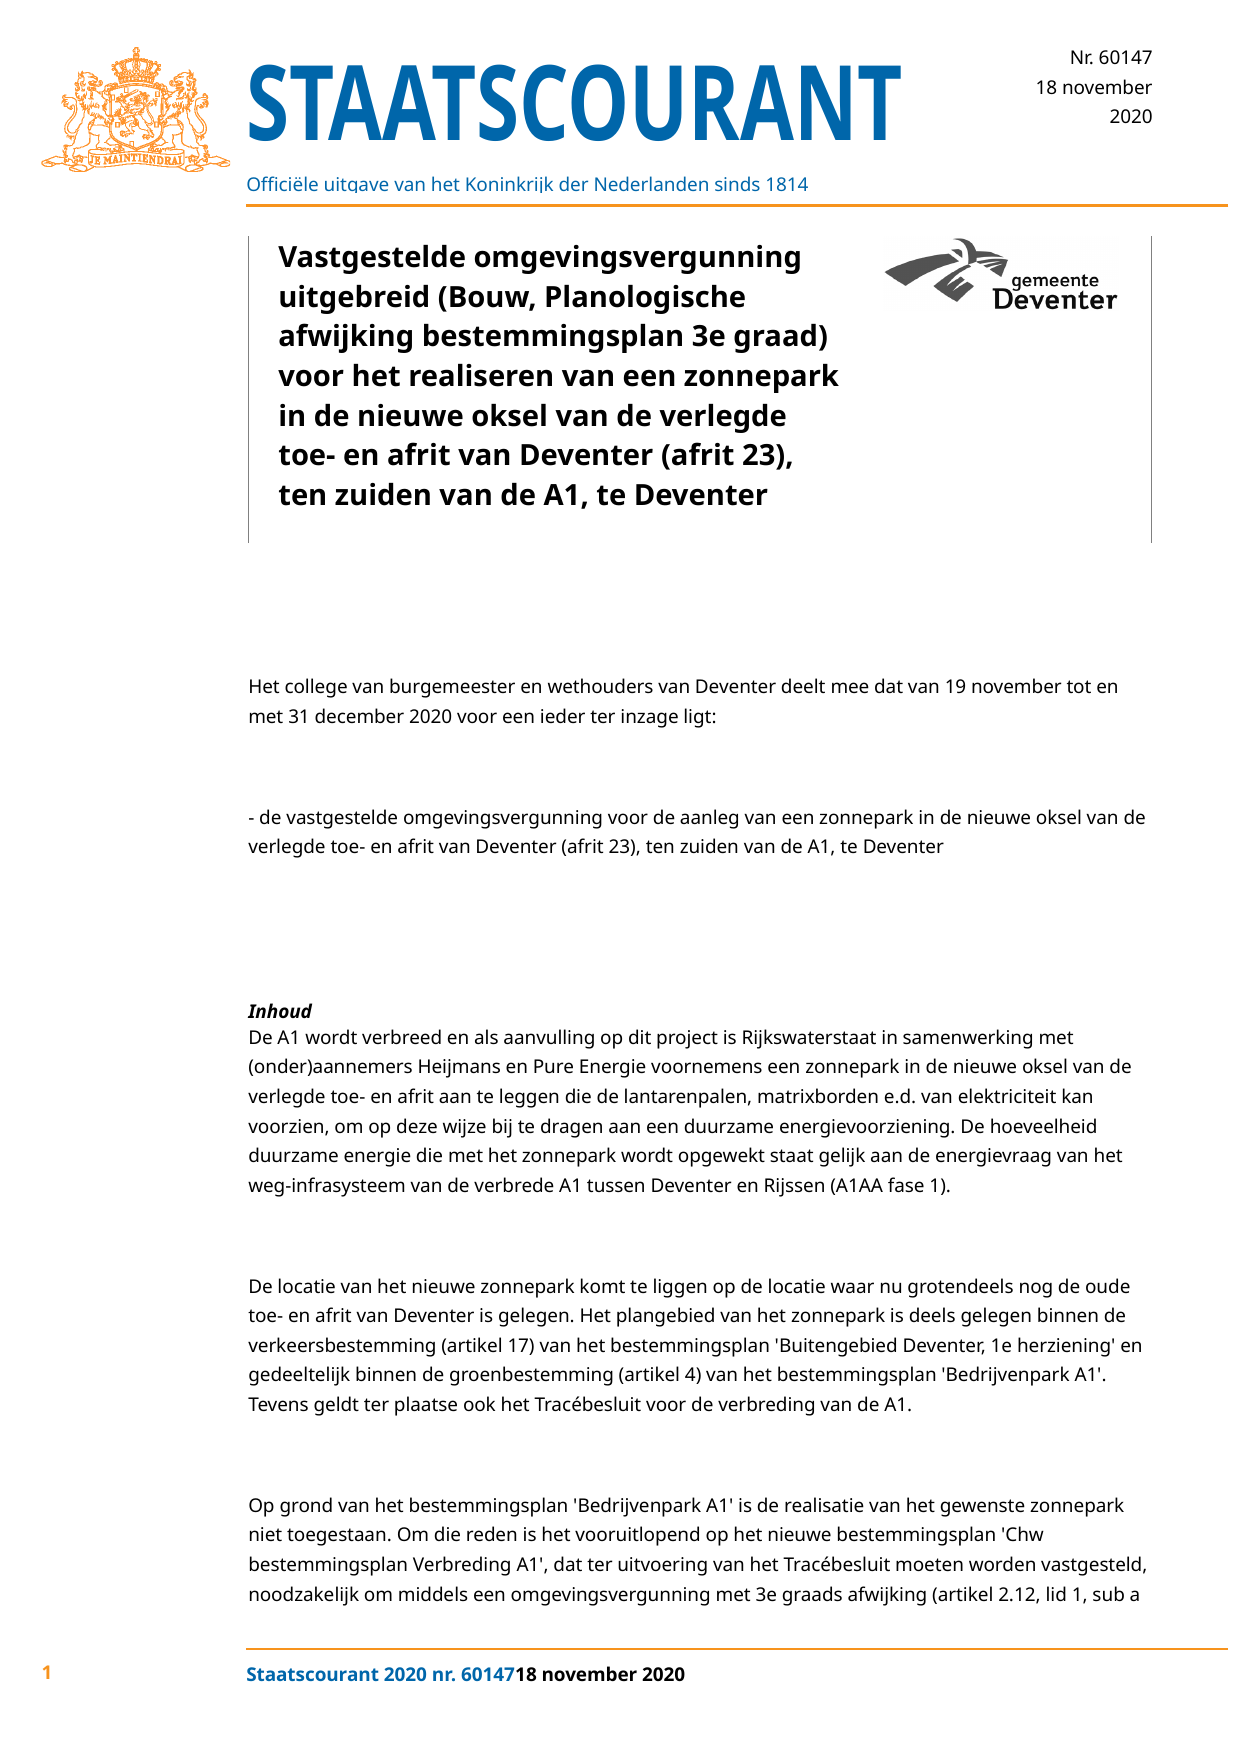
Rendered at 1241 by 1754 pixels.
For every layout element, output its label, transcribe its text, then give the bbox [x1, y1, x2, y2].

text De A1 wordt verbreed en als aanvulling op dit project is Rijkswaterstaat in samenwerking met (onder)aannemers Heijmans en Pure Energie voornemens een zonnepark in de nieuwe oksel van de verlegde toe- en afrit aan te leggen die de lantarenpalen, matrixborden e.d. van elektriciteit kan voorzien, om op deze wijze bij te dragen aan een duurzame energievoorziening. De hoeveelheid duurzame energie die met het zonnepark wordt opgewekt staat gelijk aan de energievraag van het weg-infrasysteem van de verbrede A1 tussen Deventer en Rijssen (A1AA fase 1). [248, 1024, 1152, 1198]
text - de vastgestelde omgevingsvergunning voor de aanleg van een zonnepark in de nieuwe oksel van de verlegde toe- en afrit van Deventer (afrit 23), ten zuiden van de A1, te Deventer [248, 804, 1152, 859]
picture [41, 47, 231, 172]
text Inhoud [248, 998, 1152, 1024]
table_header Vastgestelde omgevingsvergunning uitgebreid (Bouw, Planologische afwijking bestemmingsplan 3e graad) voor het realiseren van een zonnepark in de nieuwe oksel van de verlegde toe- en afrit van Deventer (afrit 23), ten zuiden van de A1, te Deventer [249, 236, 850, 543]
picture [882, 236, 1119, 311]
text Het college van burgemeester en wethouders van Deventer deelt mee dat van 19 november tot en met 31 december 2020 voor een ieder ter inzage ligt: [248, 673, 1152, 729]
text Op grond van het bestemmingsplan 'Bedrijvenpark A1' is de realisatie van het gewenste zonnepark niet toegestaan. Om die reden is het vooruitlopend op het nieuwe bestemmingsplan 'Chw bestemmingsplan Verbreding A1', dat ter uitvoering van het Tracébesluit moeten worden vastgesteld, noodzakelijk om middels een omgevingsvergunning met 3e graads afwijking (artikel 2.12, lid 1, sub a [248, 1492, 1152, 1606]
text De locatie van het nieuwe zonnepark komt te liggen op de locatie waar nu grotendeels nog de oude toe- en afrit van Deventer is gelegen. Het plangebied van het zonnepark is deels gelegen binnen de verkeersbestemming (artikel 17) van het bestemmingsplan 'Buitengebied Deventer, 1e herziening' en gedeeltelijk binnen de groenbestemming (artikel 4) van het bestemmingsplan 'Bedrijvenpark A1'. Tevens geldt ter plaatse ook het Tracébesluit voor de verbreding van de A1. [248, 1273, 1152, 1417]
table_header [850, 236, 1151, 543]
